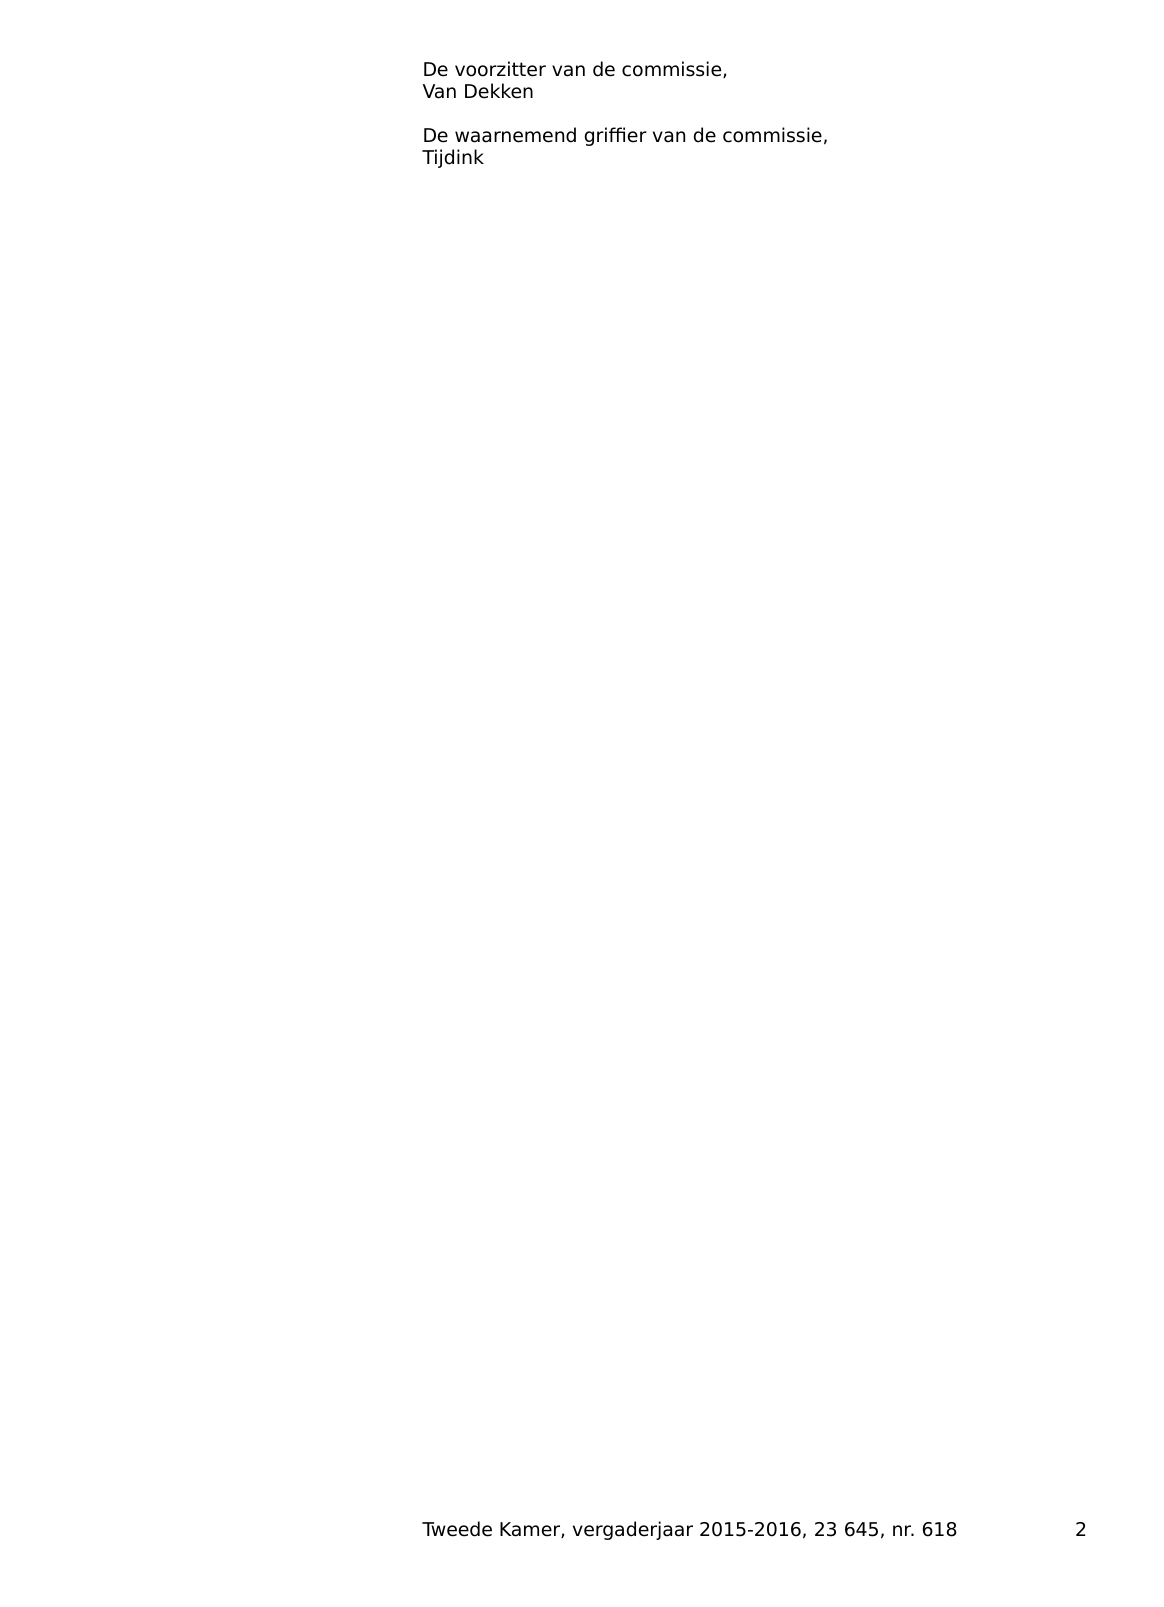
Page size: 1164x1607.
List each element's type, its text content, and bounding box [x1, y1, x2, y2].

text De waarnemend griffier van de commissie, Tijdink [422, 125, 1087, 169]
text De voorzitter van de commissie, Van Dekken [422, 59, 1087, 103]
